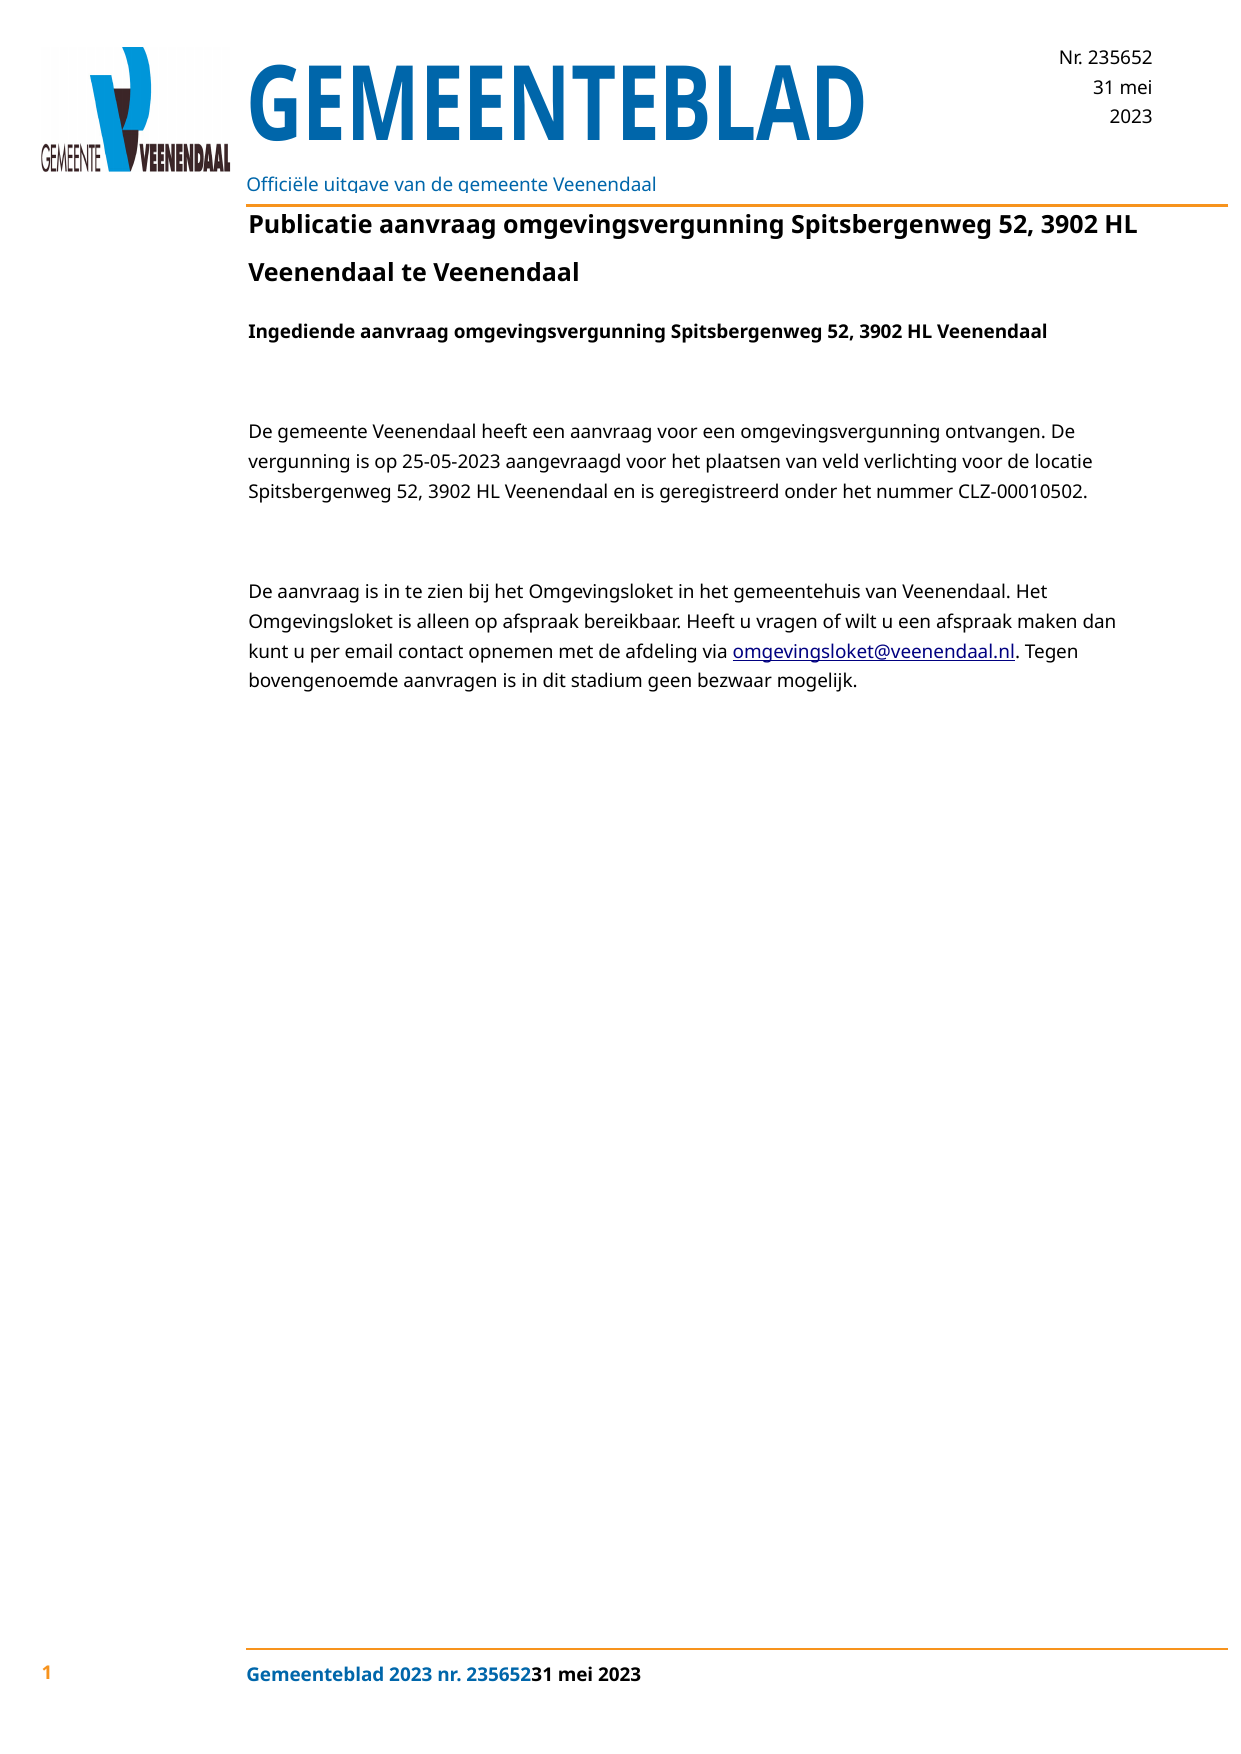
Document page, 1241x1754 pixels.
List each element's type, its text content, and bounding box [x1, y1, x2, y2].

picture [41, 47, 130, 172]
text De gemeente Veenendaal heeft een aanvraag voor een omgevingsvergunning ontvangen. De vergunning is op 25-05-2023 aangevraagd voor het plaatsen van veld verlichting voor de locatie Spitsbergenweg 52, 3902 HL Veenendaal en is geregistreerd onder het nummer CLZ-00010502. [248, 419, 1152, 504]
text Publicatie aanvraag omgevingsvergunning Spitsbergenweg 52, 3902 HL Veenendaal te Veenendaal [248, 207, 1152, 288]
text Ingediende aanvraag omgevingsvergunning Spitsbergenweg 52, 3902 HL Veenendaal [248, 318, 1152, 344]
text De aanvraag is in te zien bij het Omgevingsloket in het gemeentehuis van Veenendaal. Het Omgevingsloket is alleen op afspraak bereikbaar. Heeft u vragen of wilt u een afspraak maken dan kunt u per email contact opnemen met de afdeling via omgevingsloket@veenendaal.nl. Tegen bovengenoemde aanvragen is in dit stadium geen bezwaar mogelijk. [248, 579, 1152, 693]
picture [123, 47, 231, 172]
